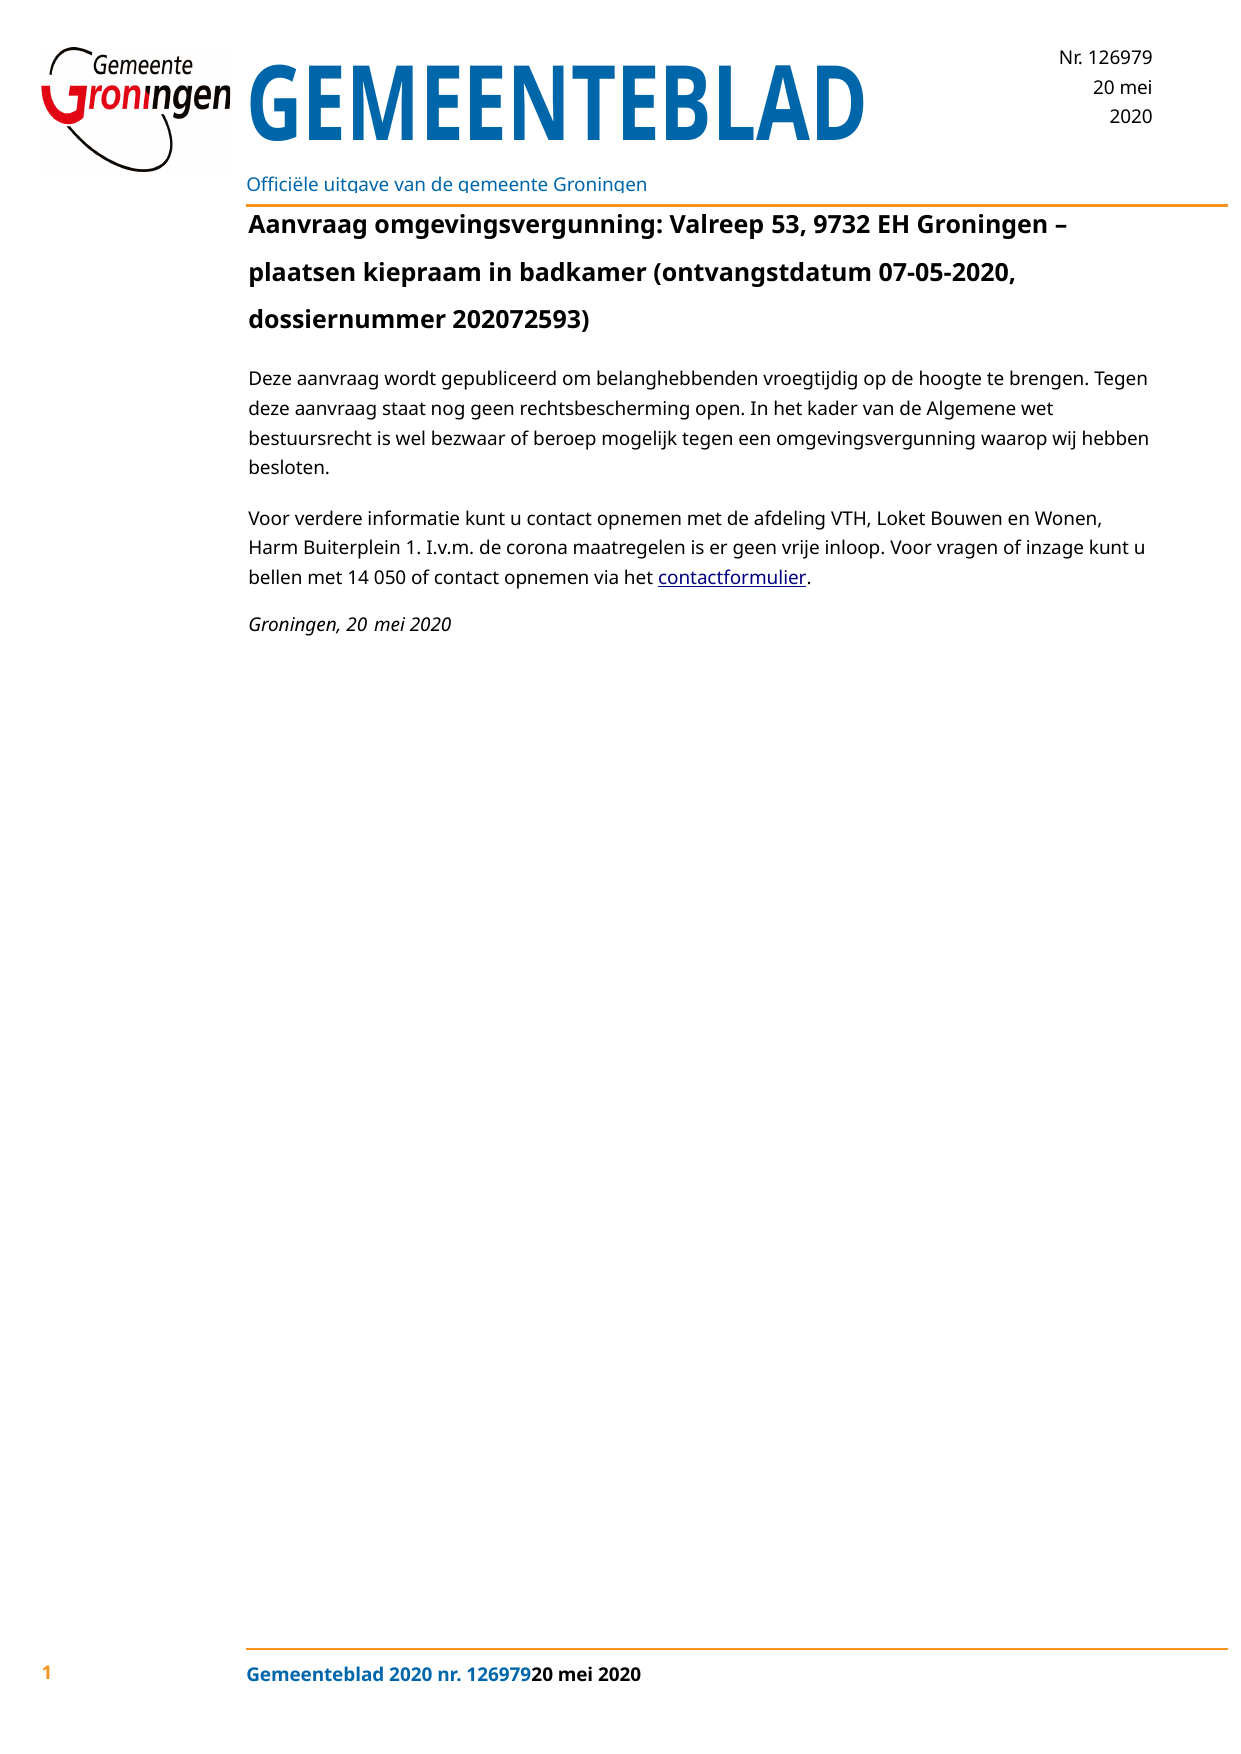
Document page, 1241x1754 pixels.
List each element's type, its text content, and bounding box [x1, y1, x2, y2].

picture [41, 47, 231, 172]
text Voor verdere informatie kunt u contact opnemen met de afdeling VTH, Loket Bouwen en Wonen, Harm Buiterplein 1. I.v.m. de corona maatregelen is er geen vrije inloop. Voor vragen of inzage kunt u bellen met 14 050 of contact opnemen via het contactformulier. [248, 505, 1152, 589]
text Deze aanvraag wordt gepubliceerd om belanghebbenden vroegtijdig op de hoogte te brengen. Tegen deze aanvraag staat nog geen rechtsbescherming open. In het kader van de Algemene wet bestuursrecht is wel bezwaar of beroep mogelijk tegen een omgevingsvergunning waarop wij hebben besloten. [248, 366, 1152, 480]
text Aanvraag omgevingsvergunning: Valreep 53, 9732 EH Groningen – plaatsen kiepraam in badkamer (ontvangstdatum 07-05-2020, dossiernummer 202072593) [248, 207, 1152, 336]
text Groningen, 20 mei 2020 [248, 612, 1152, 637]
